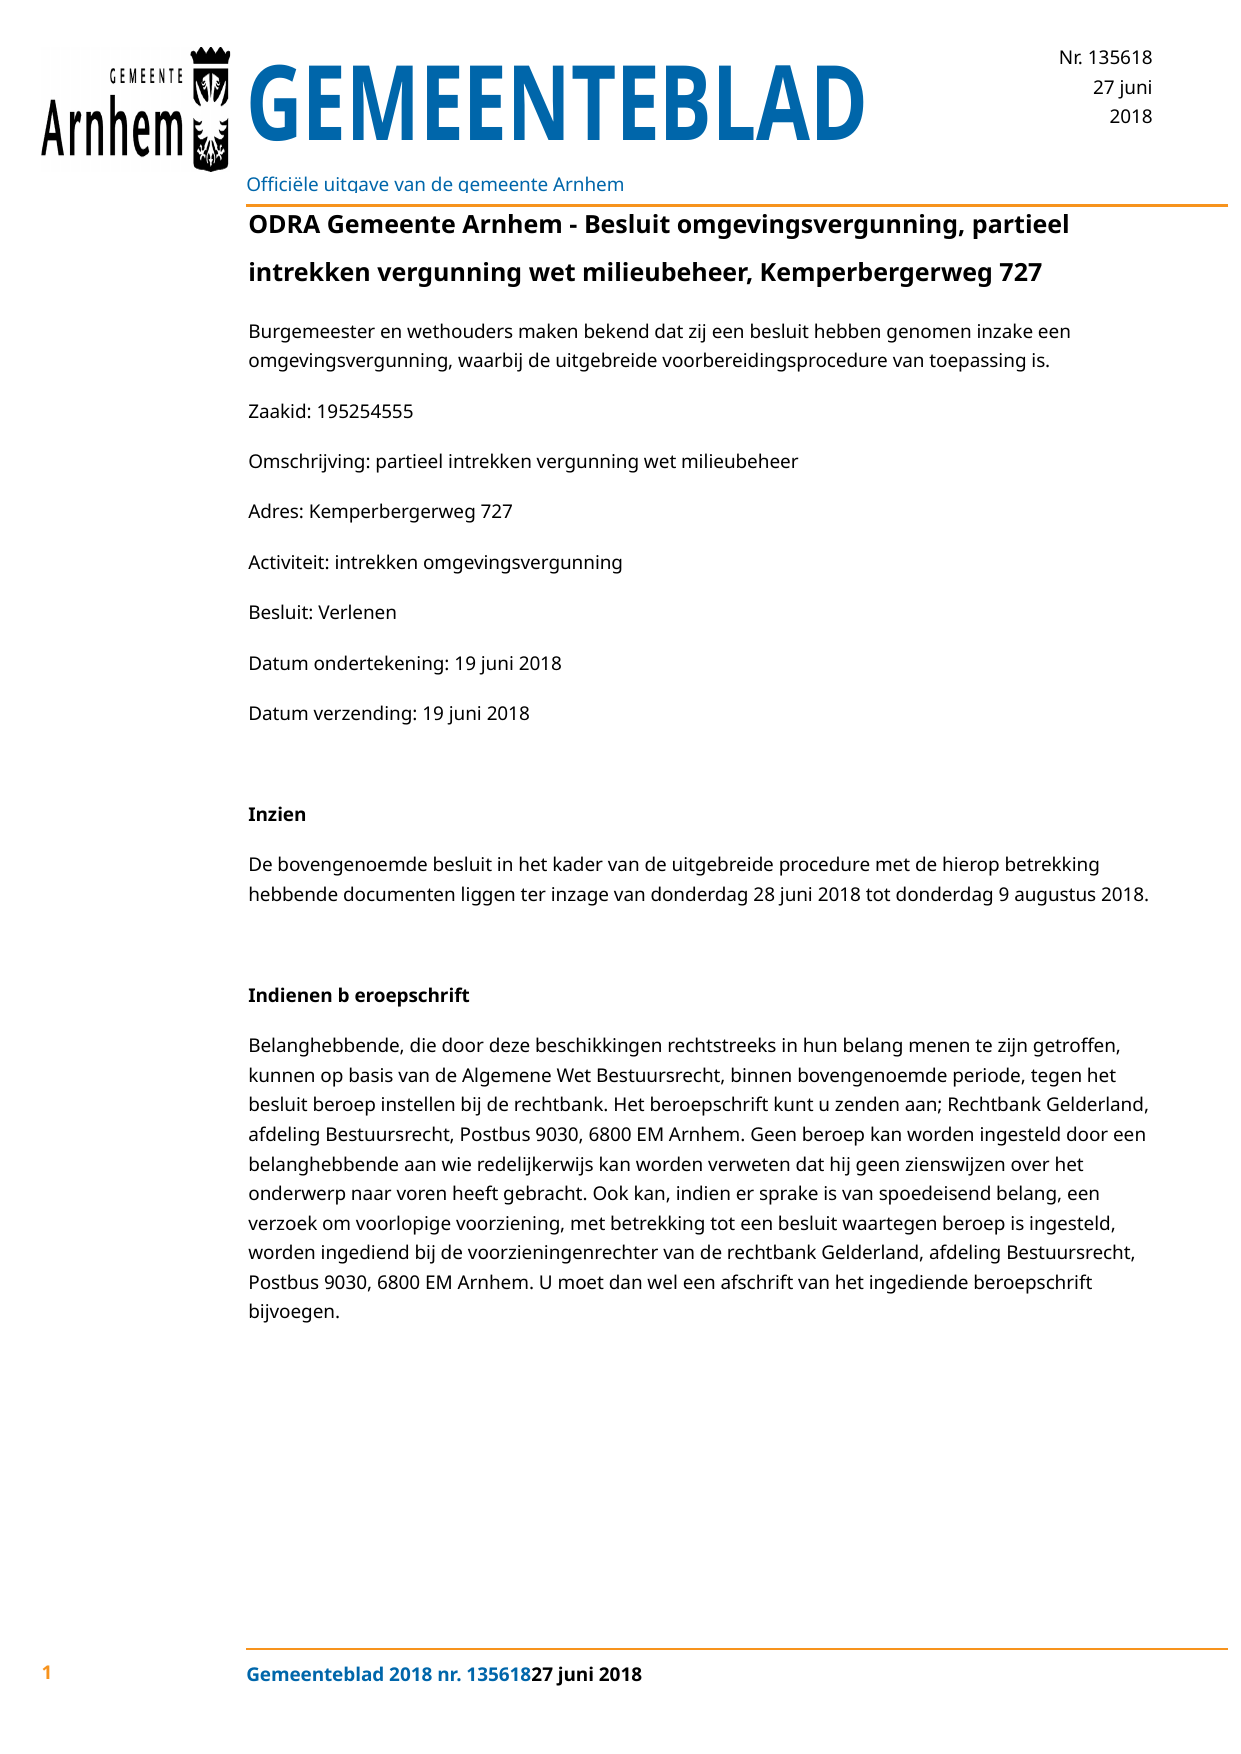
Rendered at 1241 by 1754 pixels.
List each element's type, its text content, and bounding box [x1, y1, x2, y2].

text De bovengenoemde besluit in het kader van de uitgebreide procedure met de hierop betrekking hebbende documenten liggen ter inzage van donderdag 28 juni 2018 tot donderdag 9 augustus 2018. [248, 852, 1152, 907]
text Inzien [248, 801, 1152, 827]
text Zaakid: 195254555 [248, 398, 1152, 424]
text Datum verzending: 19 juni 2018 [248, 700, 1152, 726]
text ODRA Gemeente Arnhem - Besluit omgevingsvergunning, partieel intrekken vergunning wet milieubeheer, Kemperbergerweg 727 [248, 207, 1152, 288]
picture [41, 47, 231, 172]
text Burgemeester en wethouders maken bekend dat zij een besluit hebben genomen inzake een omgevingsvergunning, waarbij de uitgebreide voorbereidingsprocedure van toepassing is. [248, 318, 1152, 373]
text Omschrijving: partieel intrekken vergunning wet milieubeheer [248, 448, 1152, 474]
text Besluit: Verlenen [248, 599, 1152, 625]
text Activiteit: intrekken omgevingsvergunning [248, 549, 1152, 575]
text Datum ondertekening: 19 juni 2018 [248, 650, 1152, 676]
text Indienen b eroepschrift [248, 982, 1152, 1008]
text Adres: Kemperbergerweg 727 [248, 499, 1152, 524]
text Belanghebbende, die door deze beschikkingen rechtstreeks in hun belang menen te zijn getroffen, kunnen op basis van de Algemene Wet Bestuursrecht, binnen bovengenoemde periode, tegen het besluit beroep instellen bij de rechtbank. Het beroepschrift kunt u zenden aan; Rechtbank Gelderland, afdeling Bestuursrecht, Postbus 9030, 6800 EM Arnhem. Geen beroep kan worden ingesteld door een belanghebbende aan wie redelijkerwijs kan worden verweten dat hij geen zienswijzen over het onderwerp naar voren heeft gebracht. Ook kan, indien er sprake is van spoedeisend belang, een verzoek om voorlopige voorziening, met betrekking tot een besluit waartegen beroep is ingesteld, worden ingediend bij de voorzieningenrechter van de rechtbank Gelderland, afdeling Bestuursrecht, Postbus 9030, 6800 EM Arnhem. U moet dan wel een afschrift van het ingediende beroepschrift bijvoegen. [248, 1032, 1152, 1324]
